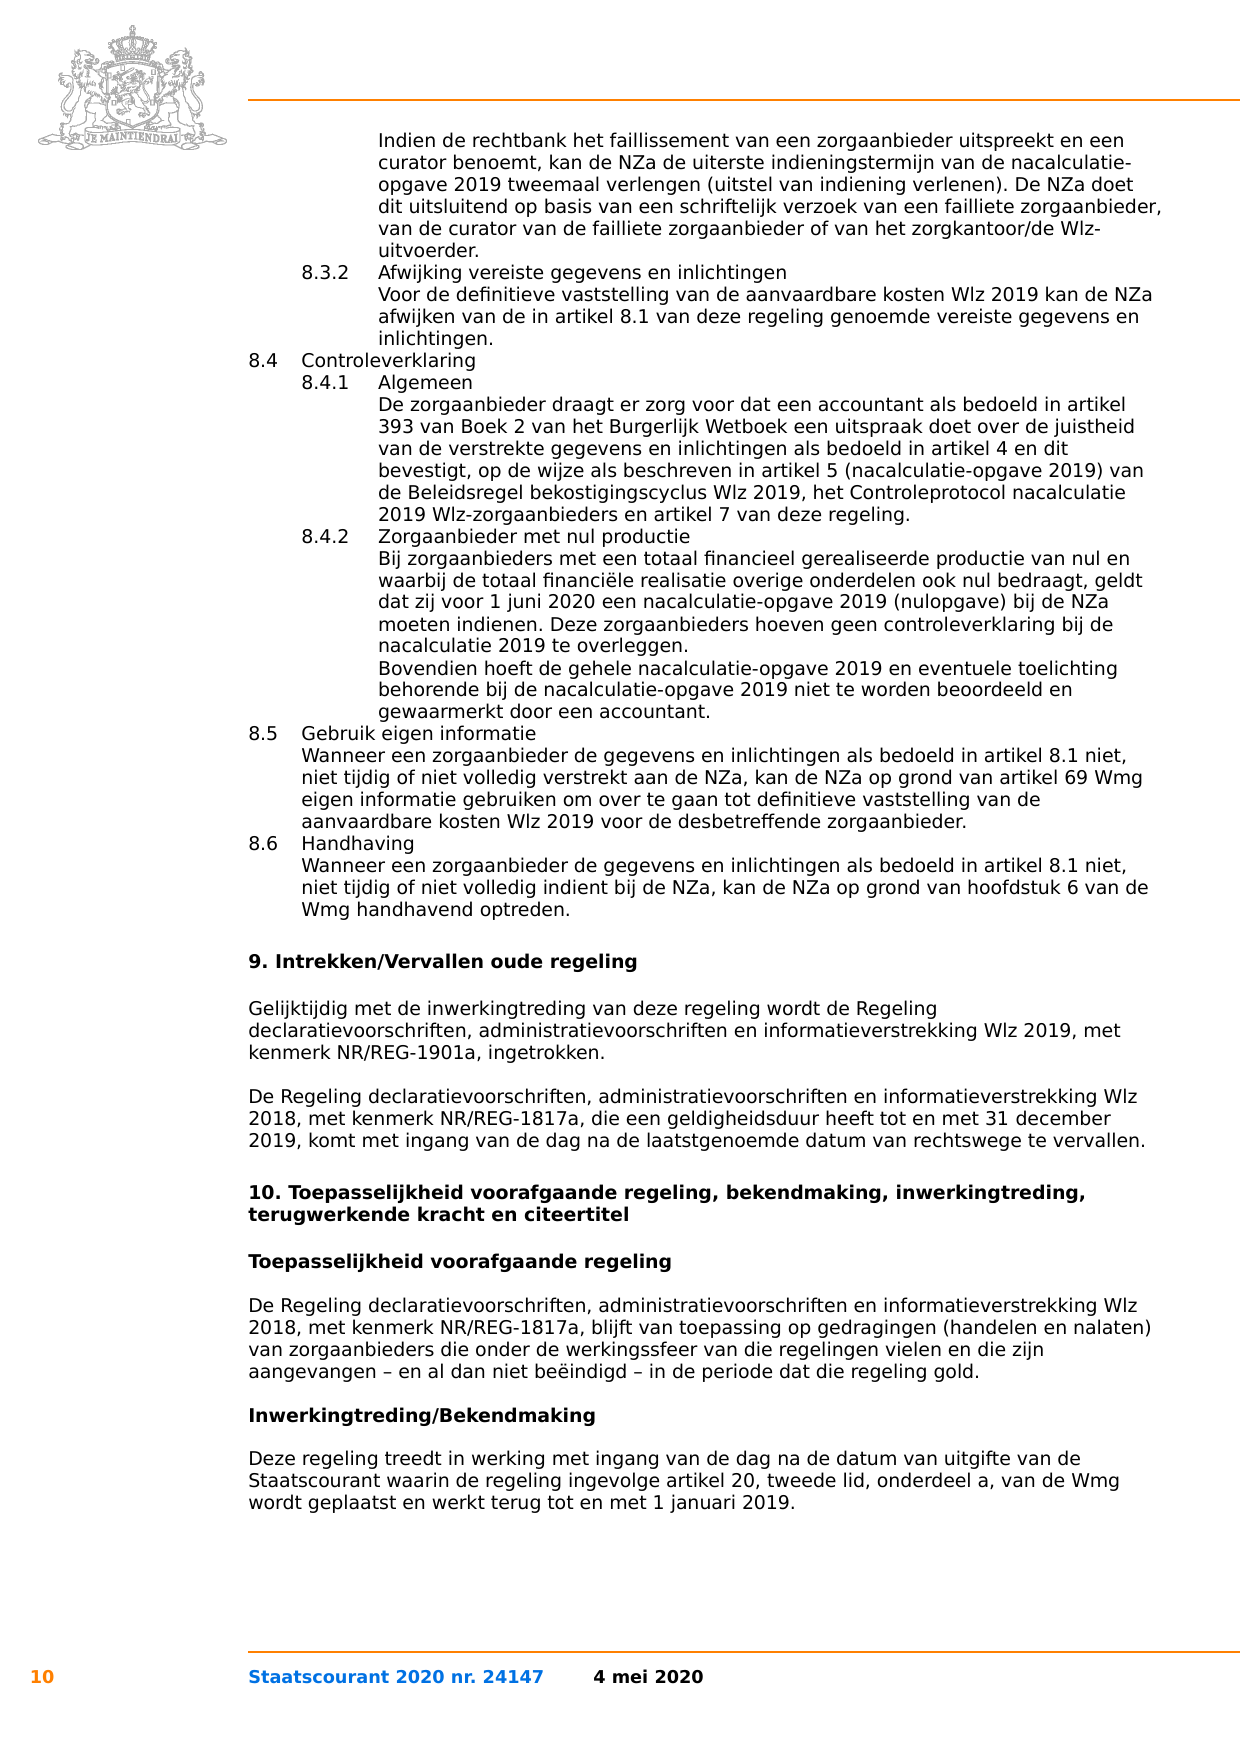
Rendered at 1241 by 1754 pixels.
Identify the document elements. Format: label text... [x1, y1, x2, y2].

subtitle Inwerkingtreding/Bekendmaking [248, 1404, 1163, 1426]
picture [38, 25, 227, 150]
text 8.6 Handhaving [248, 833, 1163, 855]
text Wanneer een zorgaanbieder de gegevens en inlichtingen als bedoeld in artikel 8.1 niet, niet tijdig of niet volledig verstrekt aan de NZa, kan de NZa op grond van artikel 69 Wmg eigen informatie gebruiken om over te gaan tot definitieve vaststelling van de aanvaardbare kosten Wlz 2019 voor de desbetreffende zorgaanbieder. [301, 745, 1163, 833]
text 8.4.2 Zorgaanbieder met nul productie [301, 526, 1163, 547]
text Indien de rechtbank het faillissement van een zorgaanbieder uitspreekt en een curator benoemt, kan de NZa de uiterste indieningstermijn van de nacalculatie-opgave 2019 tweemaal verlengen (uitstel van indiening verlenen). De NZa doet dit uitsluitend op basis van een schriftelijk verzoek van een failliete zorgaanbieder, van de curator van de failliete zorgaanbieder of van het zorgkantoor/de Wlz-uitvoerder. [378, 130, 1163, 262]
subtitle 10. Toepasselijkheid voorafgaande regeling, bekendmaking, inwerkingtreding, terugwerkende kracht en citeertitel [248, 1182, 1163, 1226]
subtitle Toepasselijkheid voorafgaande regeling [248, 1251, 1163, 1273]
text 8.3.2 Afwijking vereiste gegevens en inlichtingen [301, 262, 1163, 284]
text De Regeling declaratievoorschriften, administratievoorschriften en informatieverstrekking Wlz 2018, met kenmerk NR/REG-1817a, blijft van toepassing op gedragingen (handelen en nalaten) van zorgaanbieders die onder de werkingssfeer van die regelingen vielen en die zijn aangevangen – en al dan niet beëindigd – in de periode dat die regeling gold. [248, 1295, 1163, 1383]
text Wanneer een zorgaanbieder de gegevens en inlichtingen als bedoeld in artikel 8.1 niet, niet tijdig of niet volledig indient bij de NZa, kan de NZa op grond van hoofdstuk 6 van de Wmg handhavend optreden. [301, 855, 1163, 921]
text 8.4 Controleverklaring [248, 350, 1163, 372]
text Voor de definitieve vaststelling van de aanvaardbare kosten Wlz 2019 kan de NZa afwijken van de in artikel 8.1 van deze regeling genoemde vereiste gegevens en inlichtingen. [378, 284, 1163, 350]
text De zorgaanbieder draagt er zorg voor dat een accountant als bedoeld in artikel 393 van Boek 2 van het Burgerlijk Wetboek een uitspraak doet over de juistheid van de verstrekte gegevens en inlichtingen als bedoeld in artikel 4 en dit bevestigt, op de wijze als beschreven in artikel 5 (nacalculatie-opgave 2019) van de Beleidsregel bekostigingscyclus Wlz 2019, het Controleprotocol nacalculatie 2019 Wlz-zorgaanbieders en artikel 7 van deze regeling. [378, 394, 1163, 526]
text De Regeling declaratievoorschriften, administratievoorschriften en informatieverstrekking Wlz 2018, met kenmerk NR/REG-1817a, die een geldigheidsduur heeft tot en met 31 december 2019, komt met ingang van de dag na de laatstgenoemde datum van rechtswege te vervallen. [248, 1086, 1163, 1152]
text 8.4.1 Algemeen [301, 372, 1163, 394]
subtitle 9. Intrekken/Vervallen oude regeling [248, 951, 1163, 973]
text Bij zorgaanbieders met een totaal financieel gerealiseerde productie van nul en waarbij de totaal financiële realisatie overige onderdelen ook nul bedraagt, geldt dat zij voor 1 juni 2020 een nacalculatie-opgave 2019 (nulopgave) bij de NZa moeten indienen. Deze zorgaanbieders hoeven geen controleverklaring bij de nacalculatie 2019 te overleggen. [378, 547, 1163, 657]
text Deze regeling treedt in werking met ingang van de dag na de datum van uitgifte van de Staatscourant waarin de regeling ingevolge artikel 20, tweede lid, onderdeel a, van de Wmg wordt geplaatst en werkt terug tot en met 1 januari 2019. [248, 1448, 1163, 1514]
text Gelijktijdig met de inwerkingtreding van deze regeling wordt de Regeling declaratievoorschriften, administratievoorschriften en informatieverstrekking Wlz 2019, met kenmerk NR/REG-1901a, ingetrokken. [248, 998, 1163, 1064]
text Bovendien hoeft de gehele nacalculatie-opgave 2019 en eventuele toelichting behorende bij de nacalculatie-opgave 2019 niet te worden beoordeeld en gewaarmerkt door een accountant. [378, 657, 1163, 723]
text 8.5 Gebruik eigen informatie [248, 723, 1163, 745]
